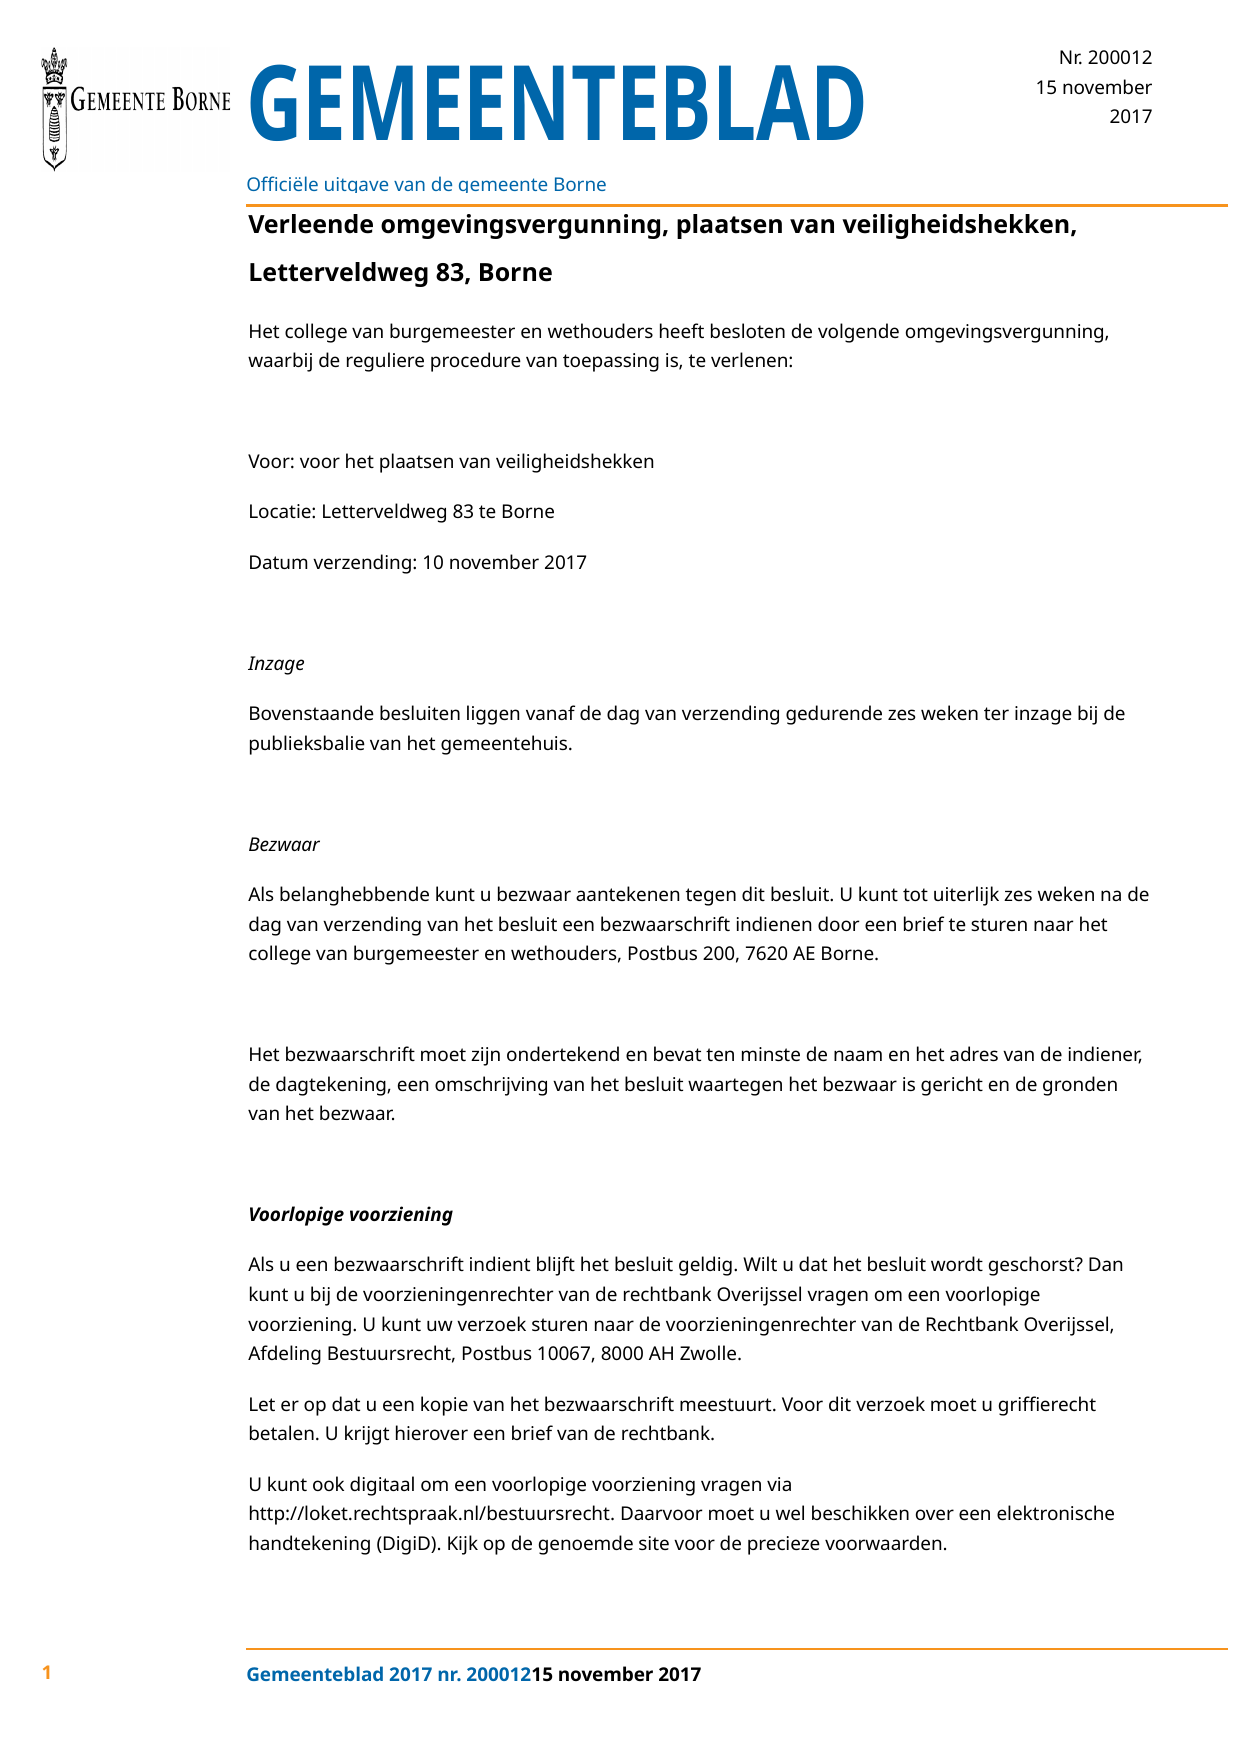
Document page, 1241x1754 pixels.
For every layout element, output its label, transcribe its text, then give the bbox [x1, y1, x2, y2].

text Als belanghebbende kunt u bezwaar aantekenen tegen dit besluit. U kunt tot uiterlijk zes weken na de dag van verzending van het besluit een bezwaarschrift indienen door een brief te sturen naar het college van burgemeester en wethouders, Postbus 200, 7620 AE Borne. [248, 881, 1152, 966]
text Verleende omgevingsvergunning, plaatsen van veiligheidshekken, Letterveldweg 83, Borne [248, 207, 1152, 288]
text Let er op dat u een kopie van het bezwaarschrift meestuurt. Voor dit verzoek moet u griffierecht betalen. U krijgt hierover een brief van de rechtbank. [248, 1391, 1152, 1446]
text Bovenstaande besluiten liggen vanaf de dag van verzending gedurende zes weken ter inzage bij de publieksbalie van het gemeentehuis. [248, 700, 1152, 756]
text Bezwaar [248, 831, 1152, 857]
text Als u een bezwaarschrift indient blijft het besluit geldig. Wilt u dat het besluit wordt geschorst? Dan kunt u bij de voorzieningenrechter van de rechtbank Overijssel vragen om een voorlopige voorziening. U kunt uw verzoek sturen naar de voorzieningenrechter van de Rechtbank Overijssel, Afdeling Bestuursrecht, Postbus 10067, 8000 AH Zwolle. [248, 1252, 1152, 1366]
text Locatie: Letterveldweg 83 te Borne [248, 499, 1152, 524]
picture [41, 47, 231, 172]
text Inzage [248, 650, 1152, 676]
text U kunt ook digitaal om een voorlopige voorziening vragen via http://loket.rechtspraak.nl/bestuursrecht. Daarvoor moet u wel beschikken over een elektronische handtekening (DigiD). Kijk op de genoemde site voor de precieze voorwaarden. [248, 1471, 1152, 1556]
text Het bezwaarschrift moet zijn ondertekend en bevat ten minste de naam en het adres van de indiener, de dagtekening, een omschrijving van het besluit waartegen het bezwaar is gericht en de gronden van het bezwaar. [248, 1041, 1152, 1126]
text Voor: voor het plaatsen van veiligheidshekken [248, 448, 1152, 474]
text Datum verzending: 10 november 2017 [248, 549, 1152, 575]
text Het college van burgemeester en wethouders heeft besloten de volgende omgevingsvergunning, waarbij de reguliere procedure van toepassing is, te verlenen: [248, 318, 1152, 373]
text Voorlopige voorziening [248, 1201, 1152, 1227]
